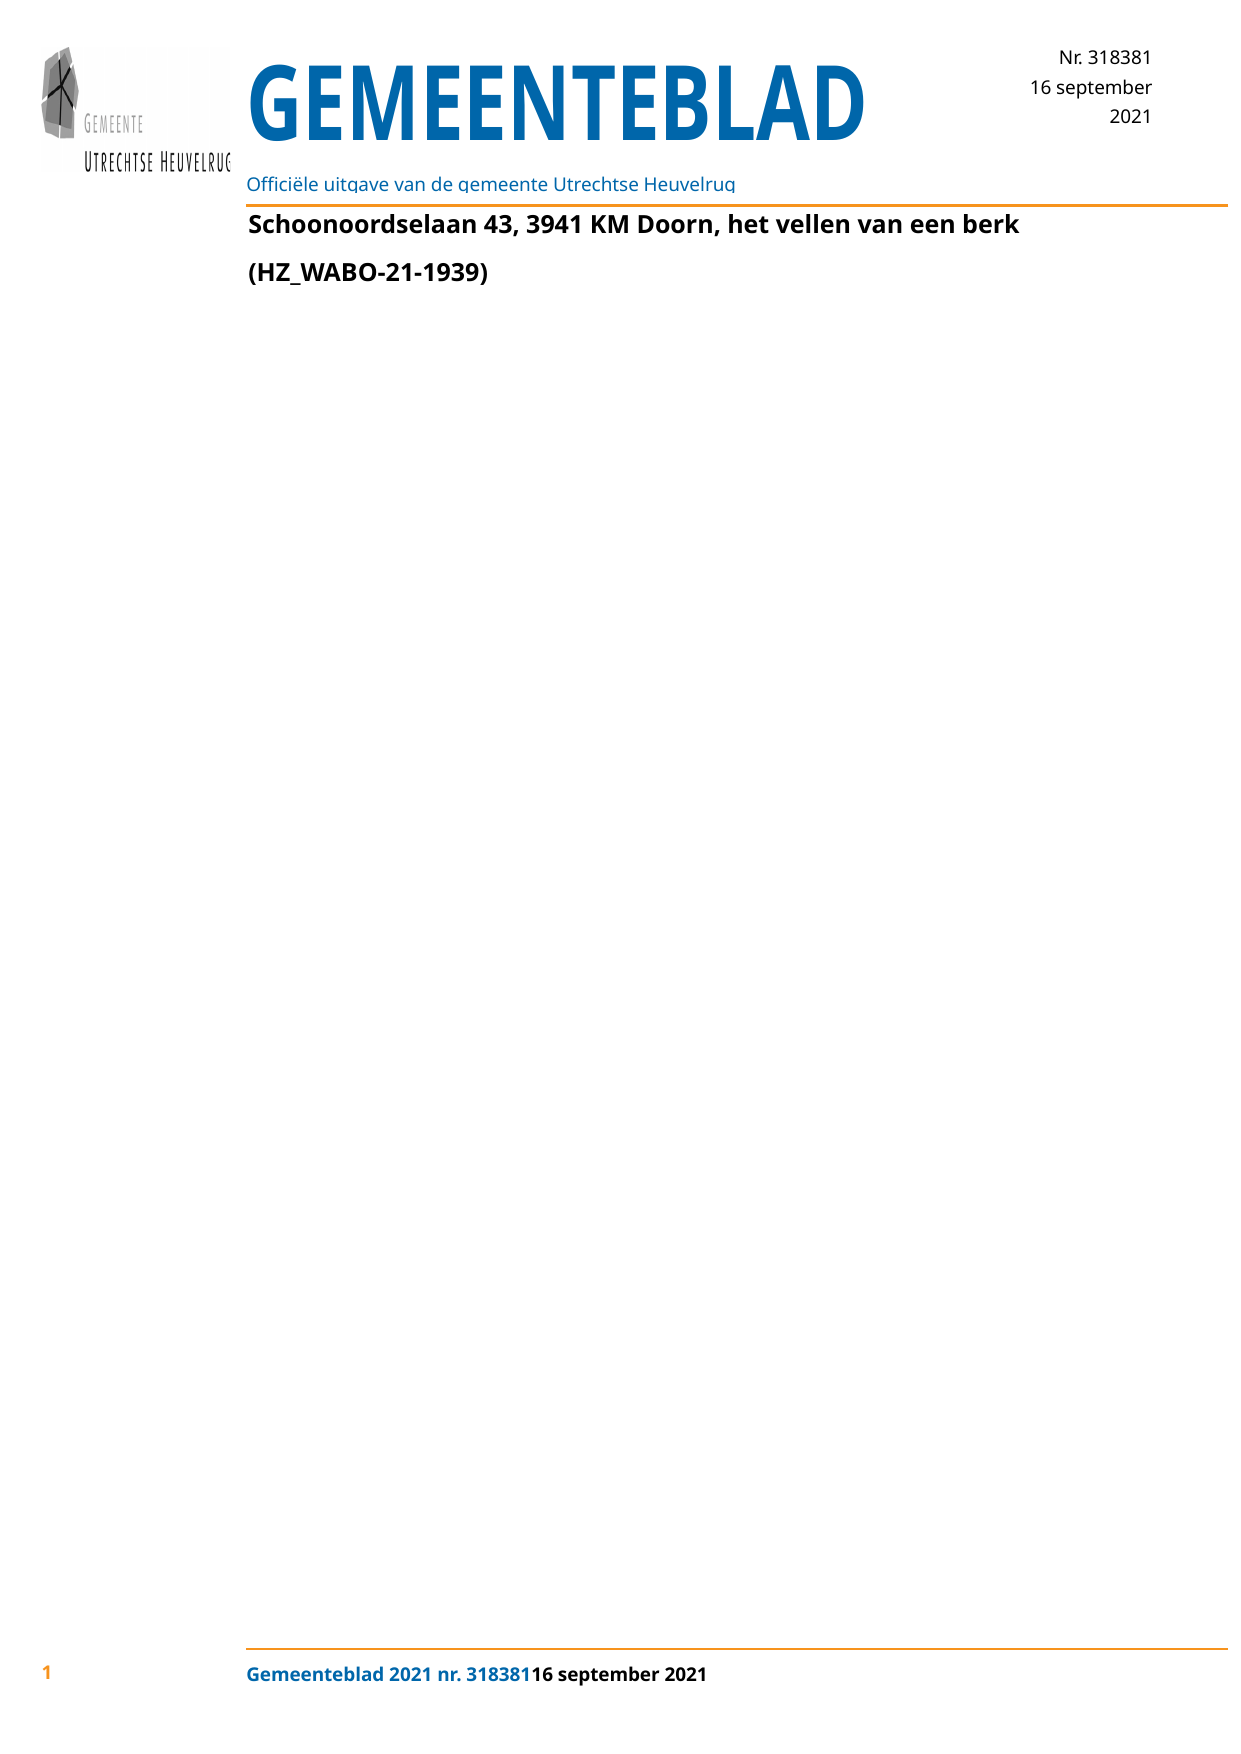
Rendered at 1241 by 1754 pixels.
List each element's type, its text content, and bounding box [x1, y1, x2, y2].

text Schoonoordselaan 43, 3941 KM Doorn, het vellen van een berk (HZ_WABO-21-1939) [248, 207, 1152, 288]
picture [41, 47, 231, 172]
